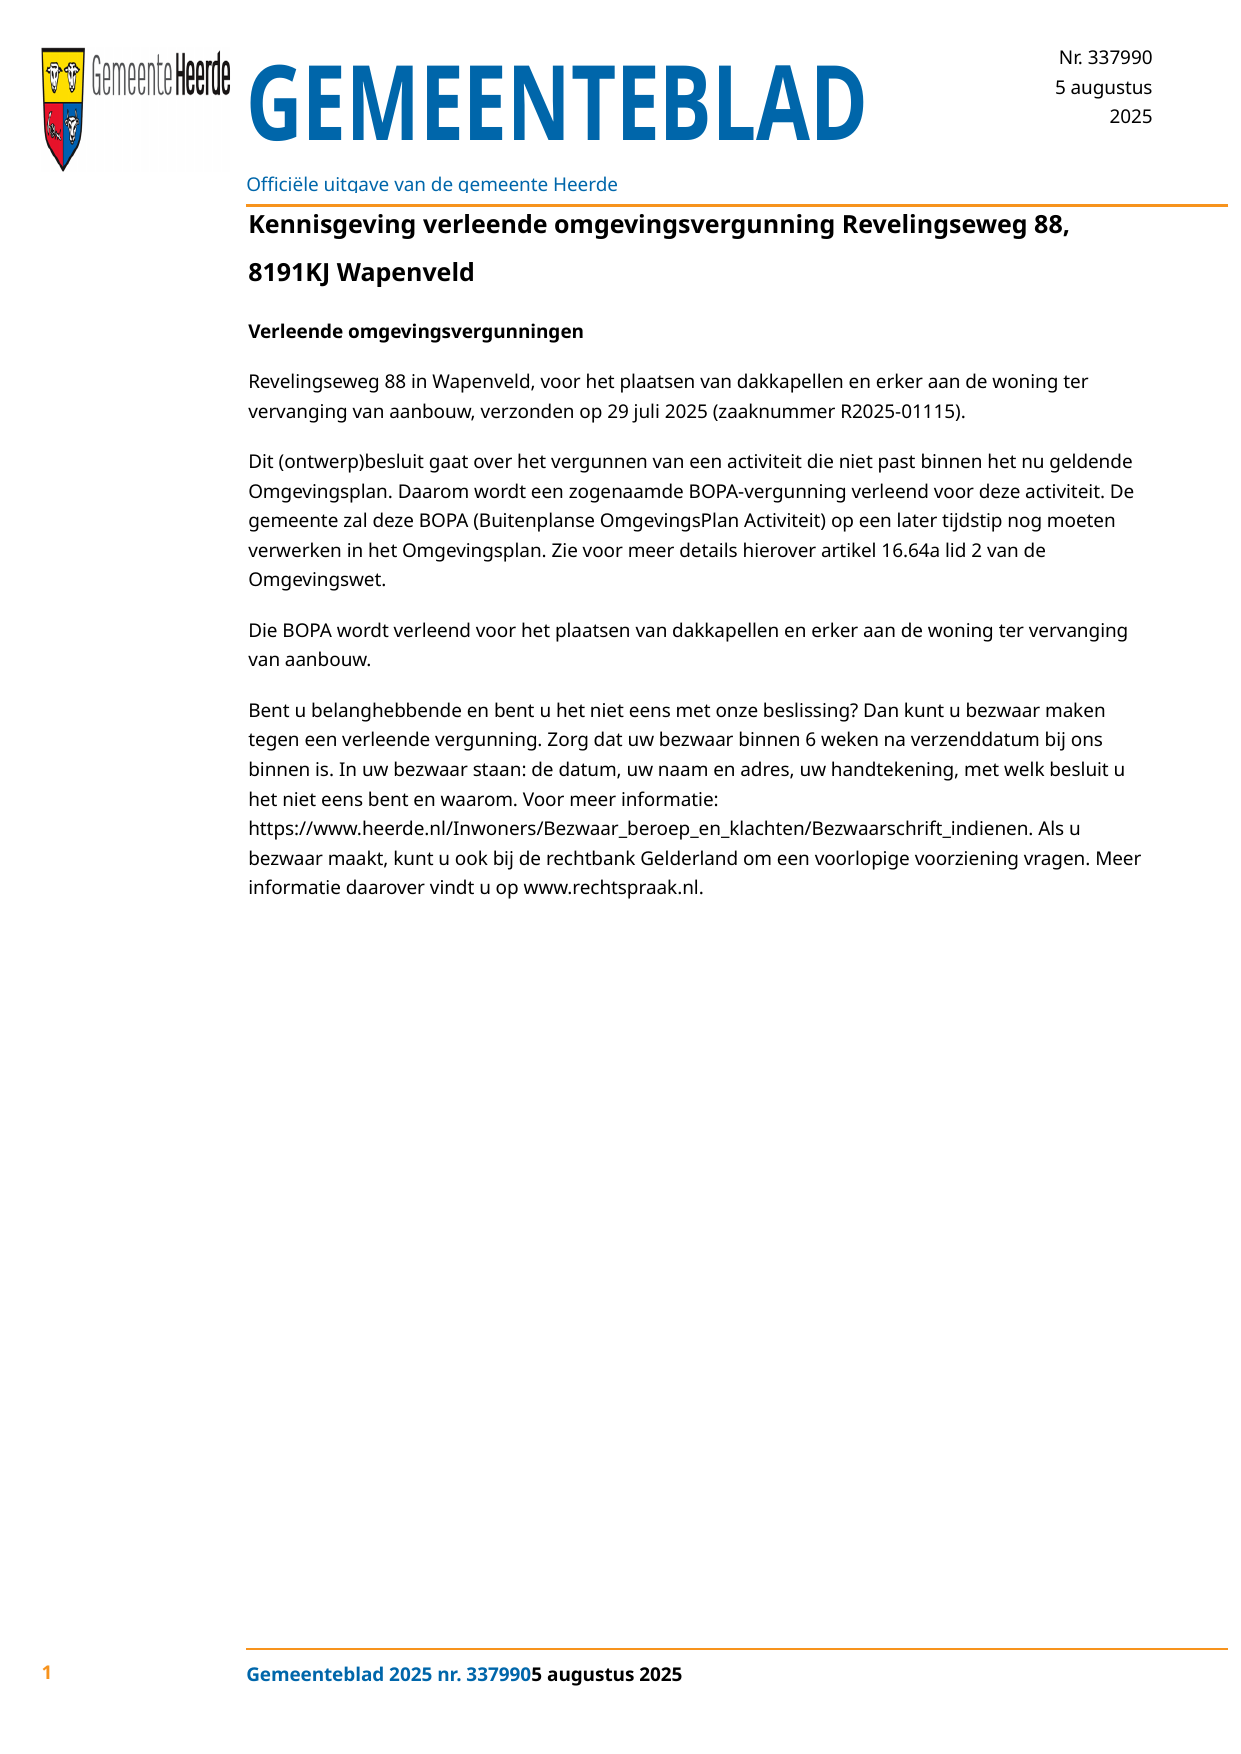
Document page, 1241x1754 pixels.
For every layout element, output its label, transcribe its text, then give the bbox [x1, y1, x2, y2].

text Revelingseweg 88 in Wapenveld, voor het plaatsen van dakkapellen en erker aan de woning ter vervanging van aanbouw, verzonden op 29 juli 2025 (zaaknummer R2025-01115). [248, 368, 1152, 424]
text Dit (ontwerp)besluit gaat over het vergunnen van een activiteit die niet past binnen het nu geldende Omgevingsplan. Daarom wordt een zogenaamde BOPA-vergunning verleend voor deze activiteit. De gemeente zal deze BOPA (Buitenplanse OmgevingsPlan Activiteit) op een later tijdstip nog moeten verwerken in het Omgevingsplan. Zie voor meer details hierover artikel 16.64a lid 2 van de Omgevingswet. [248, 448, 1152, 592]
text Verleende omgevingsvergunningen [248, 318, 1152, 344]
text Kennisgeving verleende omgevingsvergunning Revelingseweg 88, 8191KJ Wapenveld [248, 207, 1152, 288]
picture [41, 47, 231, 172]
text Die BOPA wordt verleend voor het plaatsen van dakkapellen en erker aan de woning ter vervanging van aanbouw. [248, 617, 1152, 672]
text Bent u belanghebbende en bent u het niet eens met onze beslissing? Dan kunt u bezwaar maken tegen een verleende vergunning. Zorg dat uw bezwaar binnen 6 weken na verzenddatum bij ons binnen is. In uw bezwaar staan: de datum, uw naam en adres, uw handtekening, met welk besluit u het niet eens bent en waarom. Voor meer informatie: https://www.heerde.nl/Inwoners/Bezwaar_beroep_en_klachten/Bezwaarschrift_indienen. Als u bezwaar maakt, kunt u ook bij de rechtbank Gelderland om een voorlopige voorziening vragen. Meer informatie daarover vindt u op www.rechtspraak.nl. [248, 697, 1152, 900]
